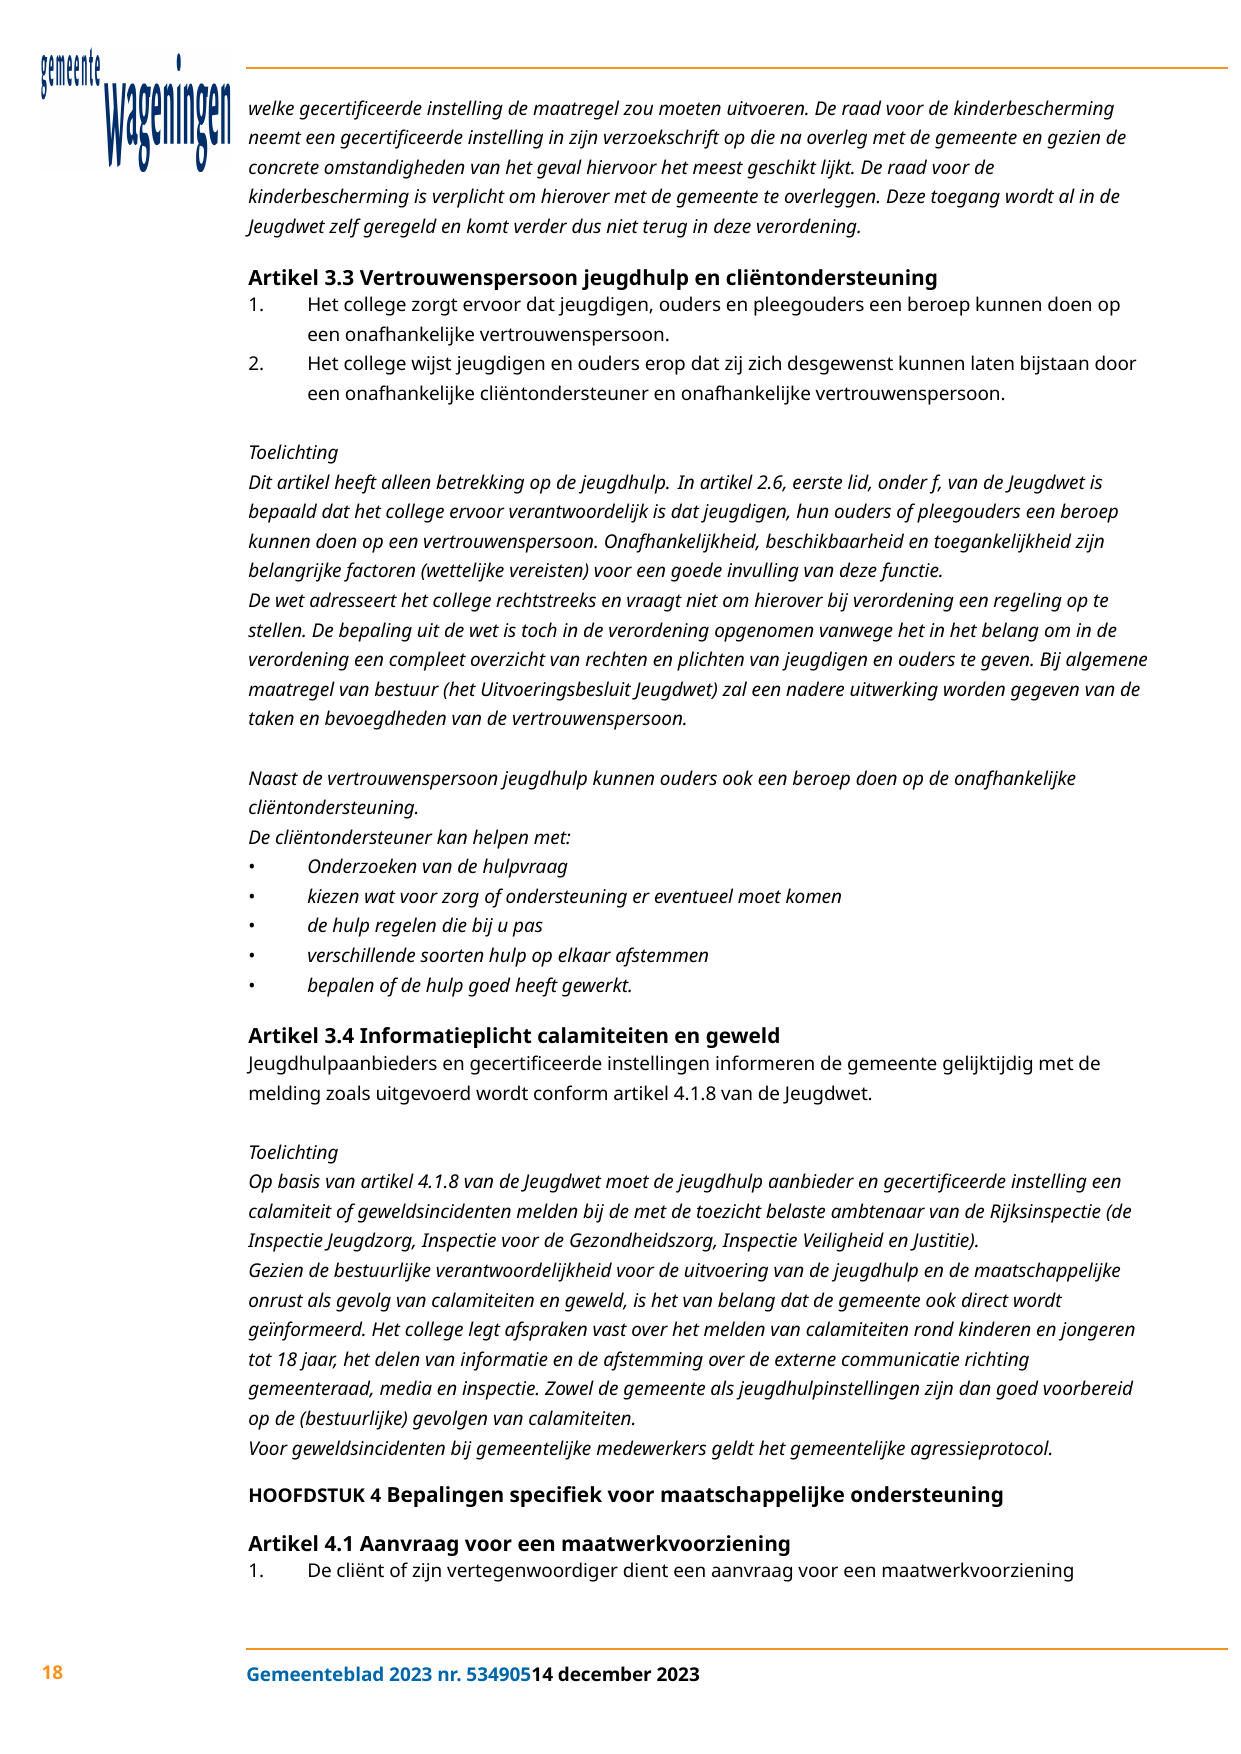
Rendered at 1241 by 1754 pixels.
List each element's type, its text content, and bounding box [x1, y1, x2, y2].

list Het college wijst jeugdigen en ouders erop dat zij zich desgewenst kunnen laten bijstaan door een onafhankelijke cliëntondersteuner en onafhankelijke vertrouwenspersoon. [248, 351, 1152, 406]
text HOOFDSTUK 4 Bepalingen specifiek voor maatschappelijke ondersteuning [248, 1480, 1152, 1508]
picture [41, 47, 231, 172]
table_header Toelichting Op basis van artikel 4.1.8 van de Jeugdwet moet de jeugdhulp aanbieder en gecertificeerde instelling een calamiteit of geweldsincidenten melden bij de met de toezicht belaste ambtenaar van de Rijksinspectie (de Inspectie Jeugdzorg, Inspectie voor de Gezondheidszorg, Inspectie Veiligheid en Justitie). Gezien de bestuurlijke verantwoordelijkheid voor de uitvoering van de jeugdhulp en de maatschappelijke onrust als gevolg van calamiteiten en geweld, is het van belang dat de gemeente ook direct wordt geïnformeerd. Het college legt afspraken vast over het melden van calamiteiten rond kinderen en jongeren tot 18 jaar, het delen van informatie en de afstemming over de externe communicatie richting gemeenteraad, media en inspectie. Zowel de gemeente als jeugdhulpinstellingen zijn dan goed voorbereid op de (bestuurlijke) gevolgen van calamiteiten. Voor geweldsincidenten bij gemeentelijke medewerkers geldt het gemeentelijke agressieprotocol. [248, 1139, 1152, 1461]
table_header welke gecertificeerde instelling de maatregel zou moeten uitvoeren. De raad voor de kinderbescherming neemt een gecertificeerde instelling in zijn verzoekschrift op die na overleg met de gemeente en gezien de concrete omstandigheden van het geval hiervoor het meest geschikt lijkt. De raad voor de kinderbescherming is verplicht om hierover met de gemeente te overleggen. Deze toegang wordt al in de Jeugdwet zelf geregeld en komt verder dus niet terug in deze verordening. [248, 95, 1152, 239]
list Het college zorgt ervoor dat jeugdigen, ouders en pleegouders een beroep kunnen doen op een onafhankelijke vertrouwenspersoon. [248, 291, 1152, 347]
table_header Toelichting Dit artikel heeft alleen betrekking op de jeugdhulp. In artikel 2.6, eerste lid, onder f, van de Jeugdwet is bepaald dat het college ervoor verantwoordelijk is dat jeugdigen, hun ouders of pleegouders een beroep kunnen doen op een vertrouwenspersoon. Onafhankelijkheid, beschikbaarheid en toegankelijkheid zijn belangrijke factoren (wettelijke vereisten) voor een goede invulling van deze functie. De wet adresseert het college rechtstreeks en vraagt niet om hierover bij verordening een regeling op te stellen. De bepaling uit de wet is toch in de verordening opgenomen vanwege het in het belang om in de verordening een compleet overzicht van rechten en plichten van jeugdigen en ouders te geven. Bij algemene maatregel van bestuur (het Uitvoeringsbesluit Jeugdwet) zal een nadere uitwerking worden gegeven van de taken en bevoegdheden van de vertrouwenspersoon. Naast de vertrouwenspersoon jeugdhulp kunnen ouders ook een beroep doen op de onafhankelijke cliëntondersteuning. De cliëntondersteuner kan helpen met: Onderzoeken van de hulpvraag kiezen wat voor zorg of ondersteuning er eventueel moet komen de hulp regelen die bij u pas verschillende soorten hulp op elkaar afstemmen bepalen of de hulp goed heeft gewerkt. [248, 439, 1152, 998]
text Artikel 4.1 Aanvraag voor een maatwerkvoorziening [248, 1529, 1152, 1557]
text Jeugdhulpaanbieders en gecertificeerde instellingen informeren de gemeente gelijktijdig met de melding zoals uitgevoerd wordt conform artikel 4.1.8 van de Jeugdwet. [248, 1050, 1152, 1105]
text Artikel 3.4 Informatieplicht calamiteiten en geweld [248, 1022, 1152, 1050]
text Artikel 3.3 Vertrouwenspersoon jeugdhulp en cliëntondersteuning [248, 263, 1152, 291]
list De cliënt of zijn vertegenwoordiger dient een aanvraag voor een maatwerkvoorziening [248, 1557, 1152, 1583]
